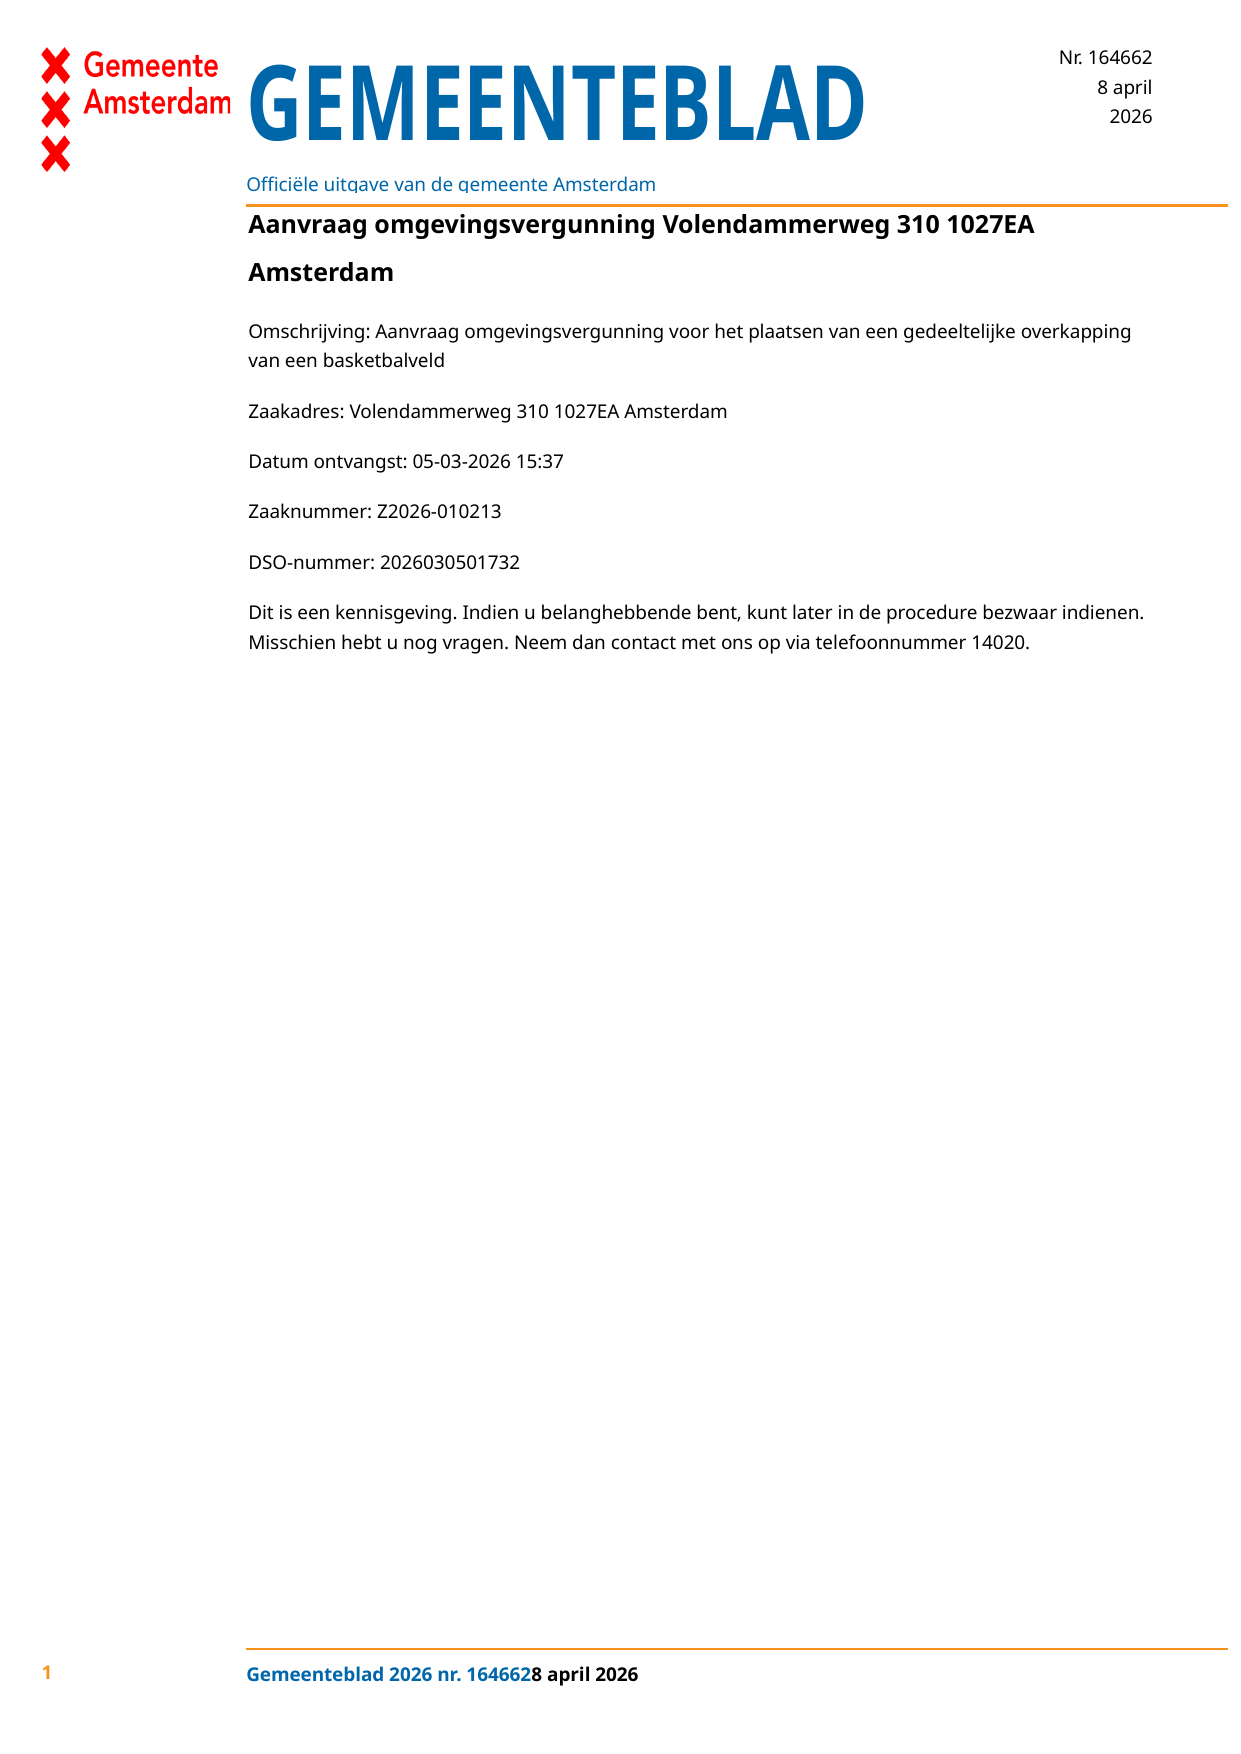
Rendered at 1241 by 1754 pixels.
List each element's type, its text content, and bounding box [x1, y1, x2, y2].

text Zaakadres: Volendammerweg 310 1027EA Amsterdam [248, 398, 1152, 424]
text Aanvraag omgevingsvergunning Volendammerweg 310 1027EA Amsterdam [248, 207, 1152, 288]
text Dit is een kennisgeving. Indien u belanghebbende bent, kunt later in de procedure bezwaar indienen. Misschien hebt u nog vragen. Neem dan contact met ons op via telefoonnummer 14020. [248, 599, 1152, 655]
text Datum ontvangst: 05-03-2026 15:37 [248, 448, 1152, 474]
picture [41, 47, 231, 172]
text Zaaknummer: Z2026-010213 [248, 499, 1152, 524]
text Omschrijving: Aanvraag omgevingsvergunning voor het plaatsen van een gedeeltelijke overkapping van een basketbalveld [248, 318, 1152, 373]
text DSO-nummer: 2026030501732 [248, 549, 1152, 575]
